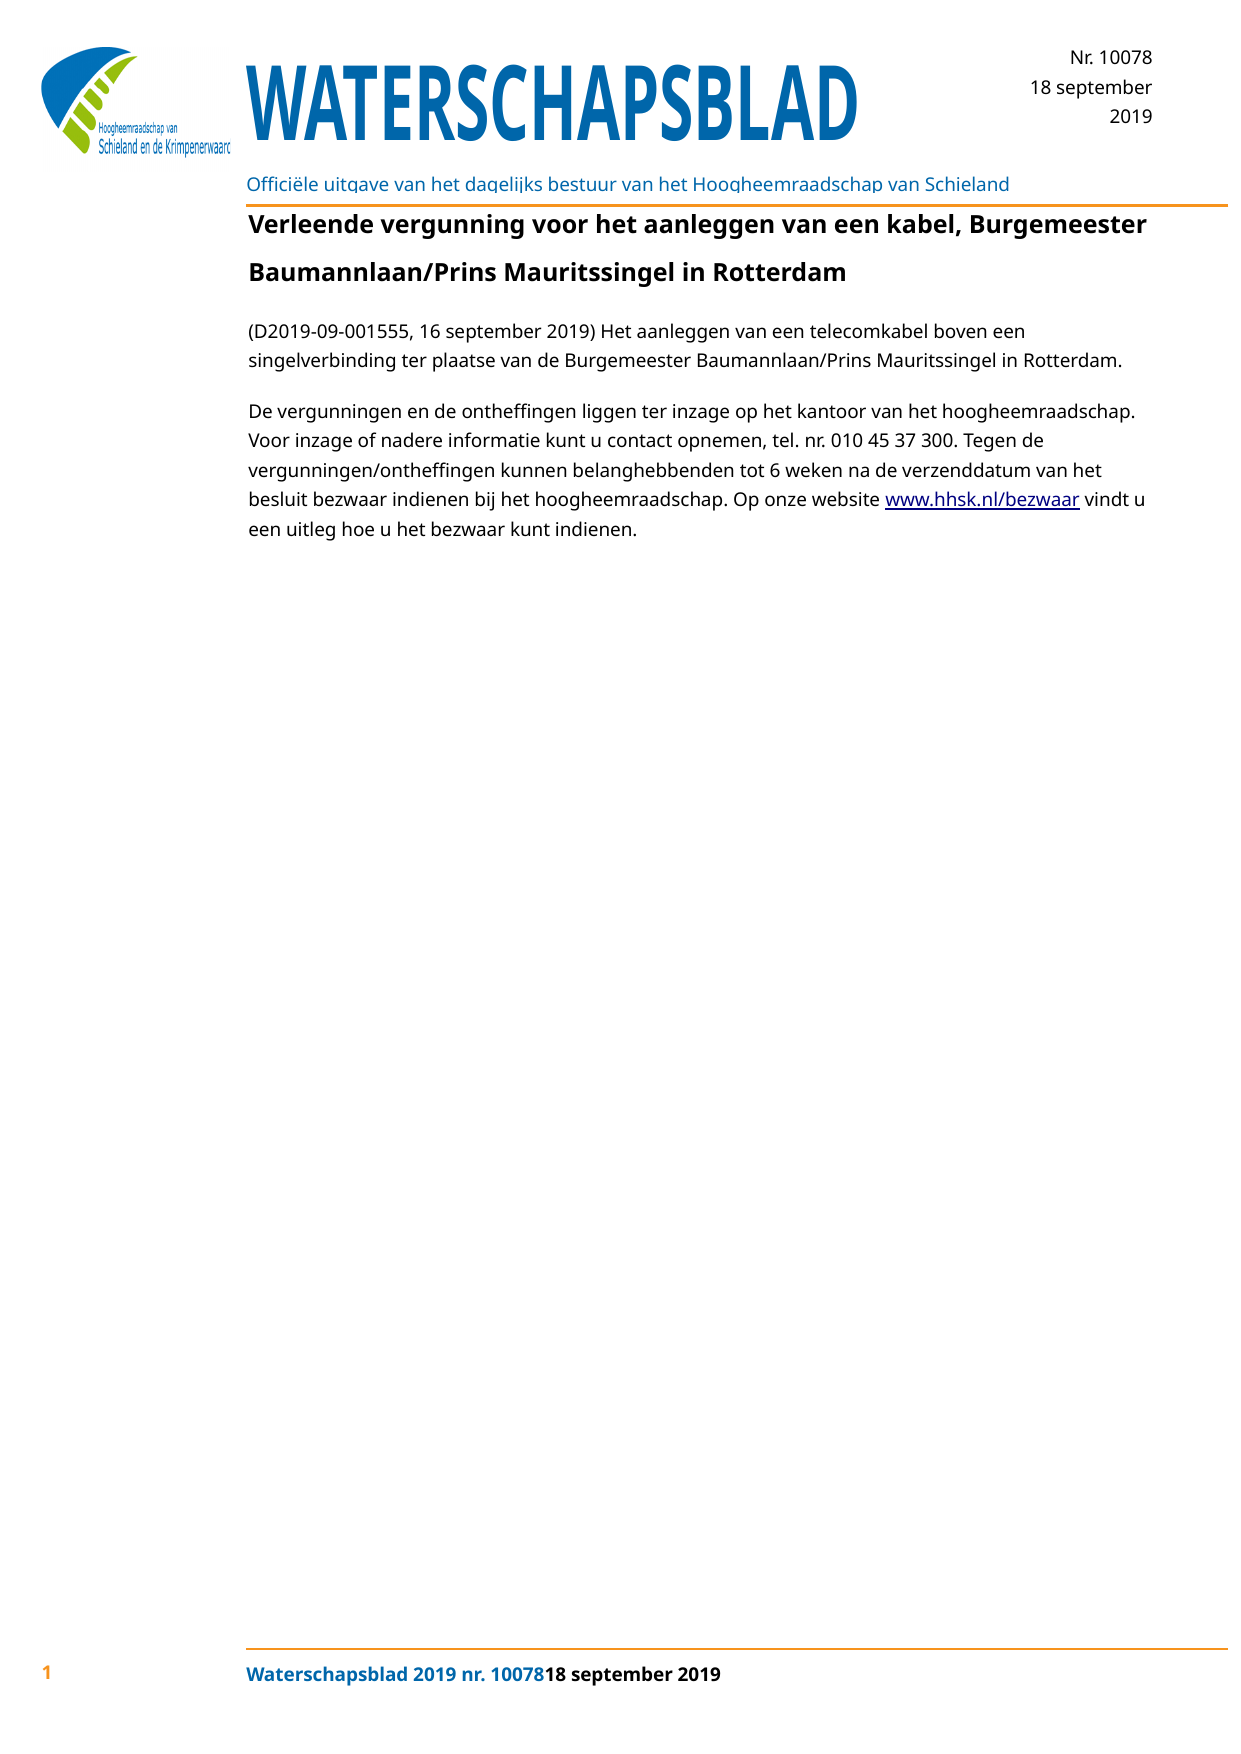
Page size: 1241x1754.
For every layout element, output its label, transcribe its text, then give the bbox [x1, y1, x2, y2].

text Verleende vergunning voor het aanleggen van een kabel, Burgemeester Baumannlaan/Prins Mauritssingel in Rotterdam [248, 207, 1152, 288]
text De vergunningen en de ontheffingen liggen ter inzage op het kantoor van het hoogheemraadschap. Voor inzage of nadere informatie kunt u contact opnemen, tel. nr. 010 45 37 300. Tegen de vergunningen/ontheffingen kunnen belanghebbenden tot 6 weken na de verzenddatum van het besluit bezwaar indienen bij het hoogheemraadschap. Op onze website www.hhsk.nl/bezwaar vindt u een uitleg hoe u het bezwaar kunt indienen. [248, 398, 1152, 542]
picture [41, 47, 231, 172]
text (D2019-09-001555, 16 september 2019) Het aanleggen van een telecomkabel boven een singelverbinding ter plaatse van de Burgemeester Baumannlaan/Prins Mauritssingel in Rotterdam. [248, 318, 1152, 373]
